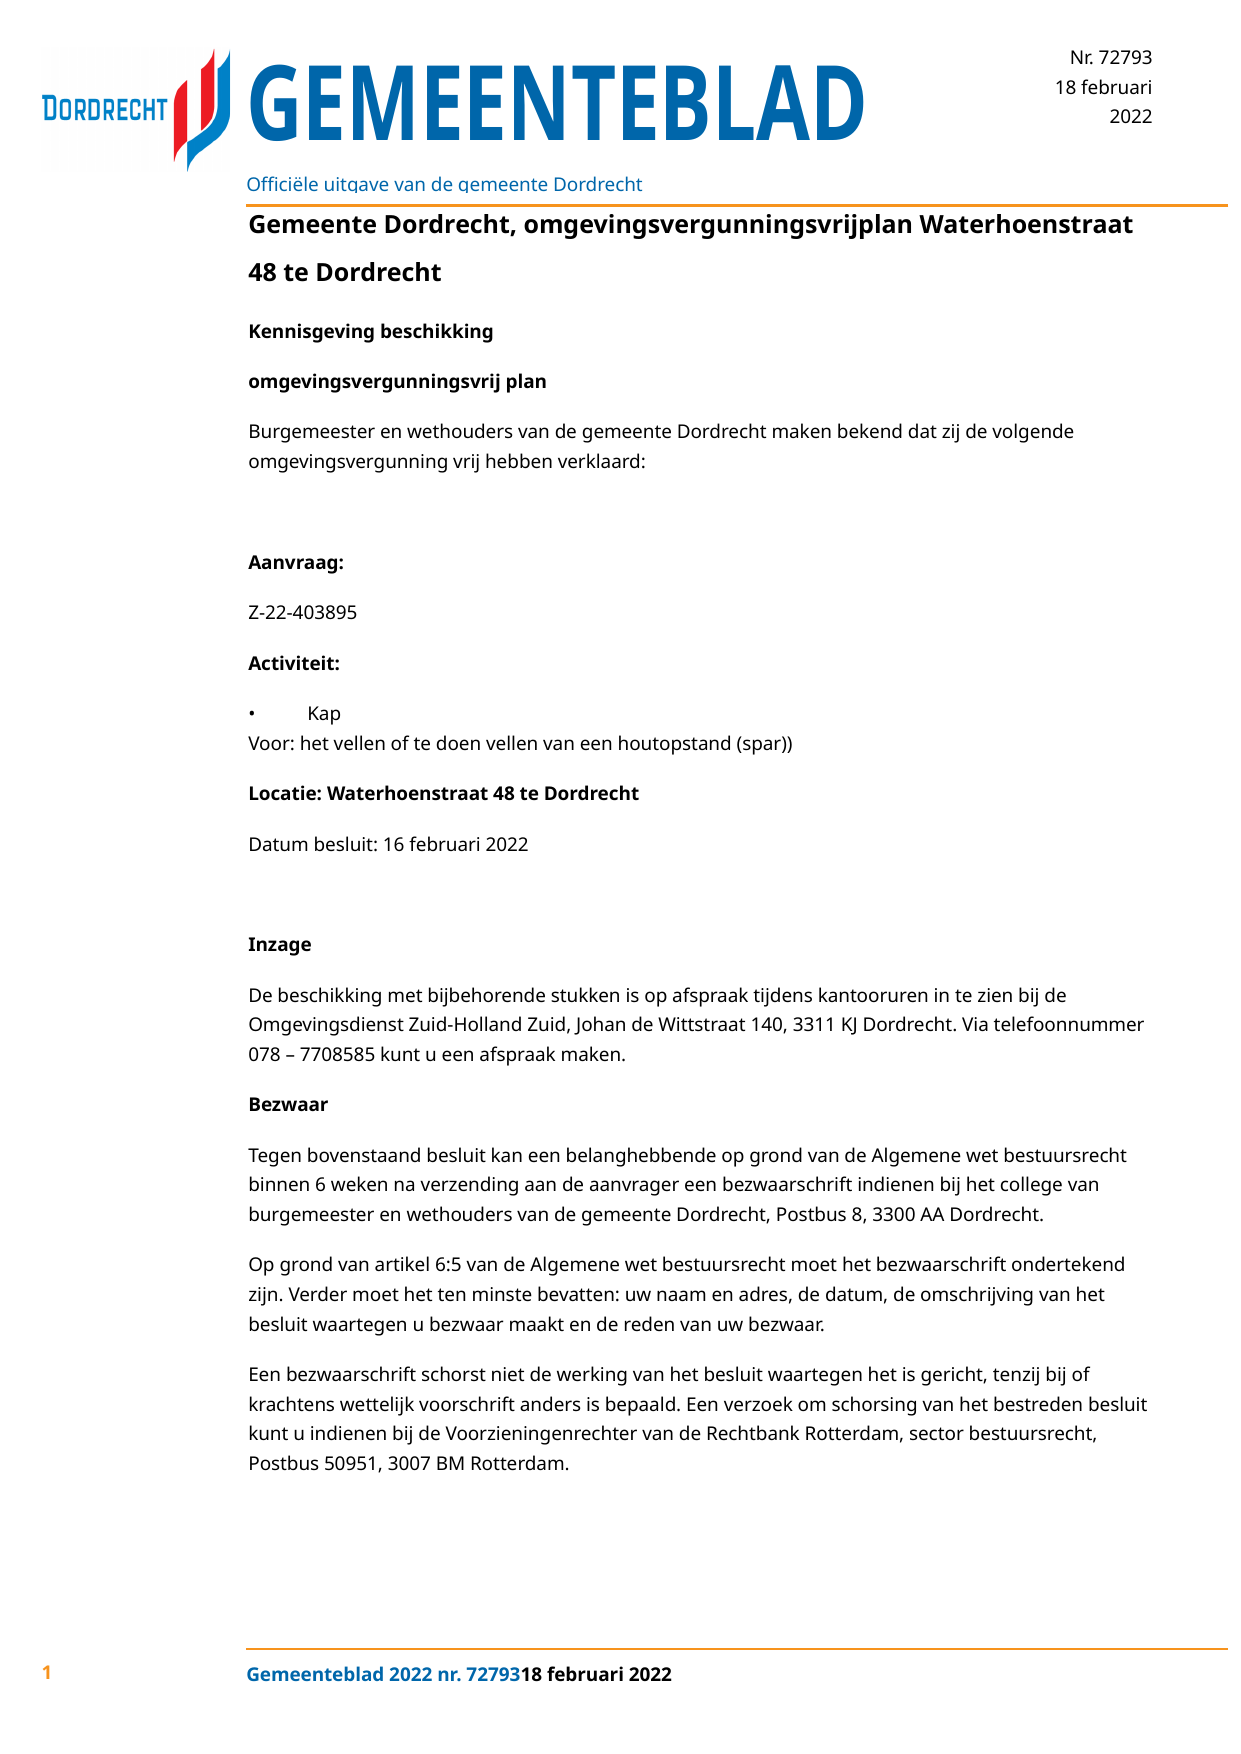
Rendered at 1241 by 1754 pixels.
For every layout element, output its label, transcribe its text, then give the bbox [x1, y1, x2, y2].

text Activiteit: [248, 650, 1152, 676]
text Burgemeester en wethouders van de gemeente Dordrecht maken bekend dat zij de volgende omgevingsvergunning vrij hebben verklaard: [248, 419, 1152, 474]
text Kennisgeving beschikking [248, 318, 1152, 344]
text De beschikking met bijbehorende stukken is op afspraak tijdens kantooruren in te zien bij de Omgevingsdienst Zuid-Holland Zuid, Johan de Wittstraat 140, 3311 KJ Dordrecht. Via telefoonnummer 078 – 7708585 kunt u een afspraak maken. [248, 982, 1152, 1067]
text Inzage [248, 932, 1152, 957]
text Gemeente Dordrecht, omgevingsvergunningsvrijplan Waterhoenstraat 48 te Dordrecht [248, 207, 1152, 288]
text Op grond van artikel 6:5 van de Algemene wet bestuursrecht moet het bezwaarschrift ondertekend zijn. Verder moet het ten minste bevatten: uw naam en adres, de datum, de omschrijving van het besluit waartegen u bezwaar maakt en de reden van uw bezwaar. [248, 1252, 1152, 1337]
text Bezwaar [248, 1092, 1152, 1117]
text Datum besluit: 16 februari 2022 [248, 831, 1152, 857]
list Kap [248, 700, 1152, 726]
text Aanvraag: [248, 549, 1152, 575]
text Een bezwaarschrift schorst niet de werking van het besluit waartegen het is gericht, tenzij bij of krachtens wettelijk voorschrift anders is bepaald. Een verzoek om schorsing van het bestreden besluit kunt u indienen bij de Voorzieningenrechter van de Rechtbank Rotterdam, sector bestuursrecht, Postbus 50951, 3007 BM Rotterdam. [248, 1361, 1152, 1476]
text Voor: het vellen of te doen vellen van een houtopstand (spar)) [248, 730, 1152, 756]
text Z-22-403895 [248, 599, 1152, 625]
text Locatie: Waterhoenstraat 48 te Dordrecht [248, 780, 1152, 806]
text Tegen bovenstaand besluit kan een belanghebbende op grond van de Algemene wet bestuursrecht binnen 6 weken na verzending aan de aanvrager een bezwaarschrift indienen bij het college van burgemeester en wethouders van de gemeente Dordrecht, Postbus 8, 3300 AA Dordrecht. [248, 1142, 1152, 1227]
text omgevingsvergunningsvrij plan [248, 368, 1152, 394]
picture [41, 47, 231, 172]
